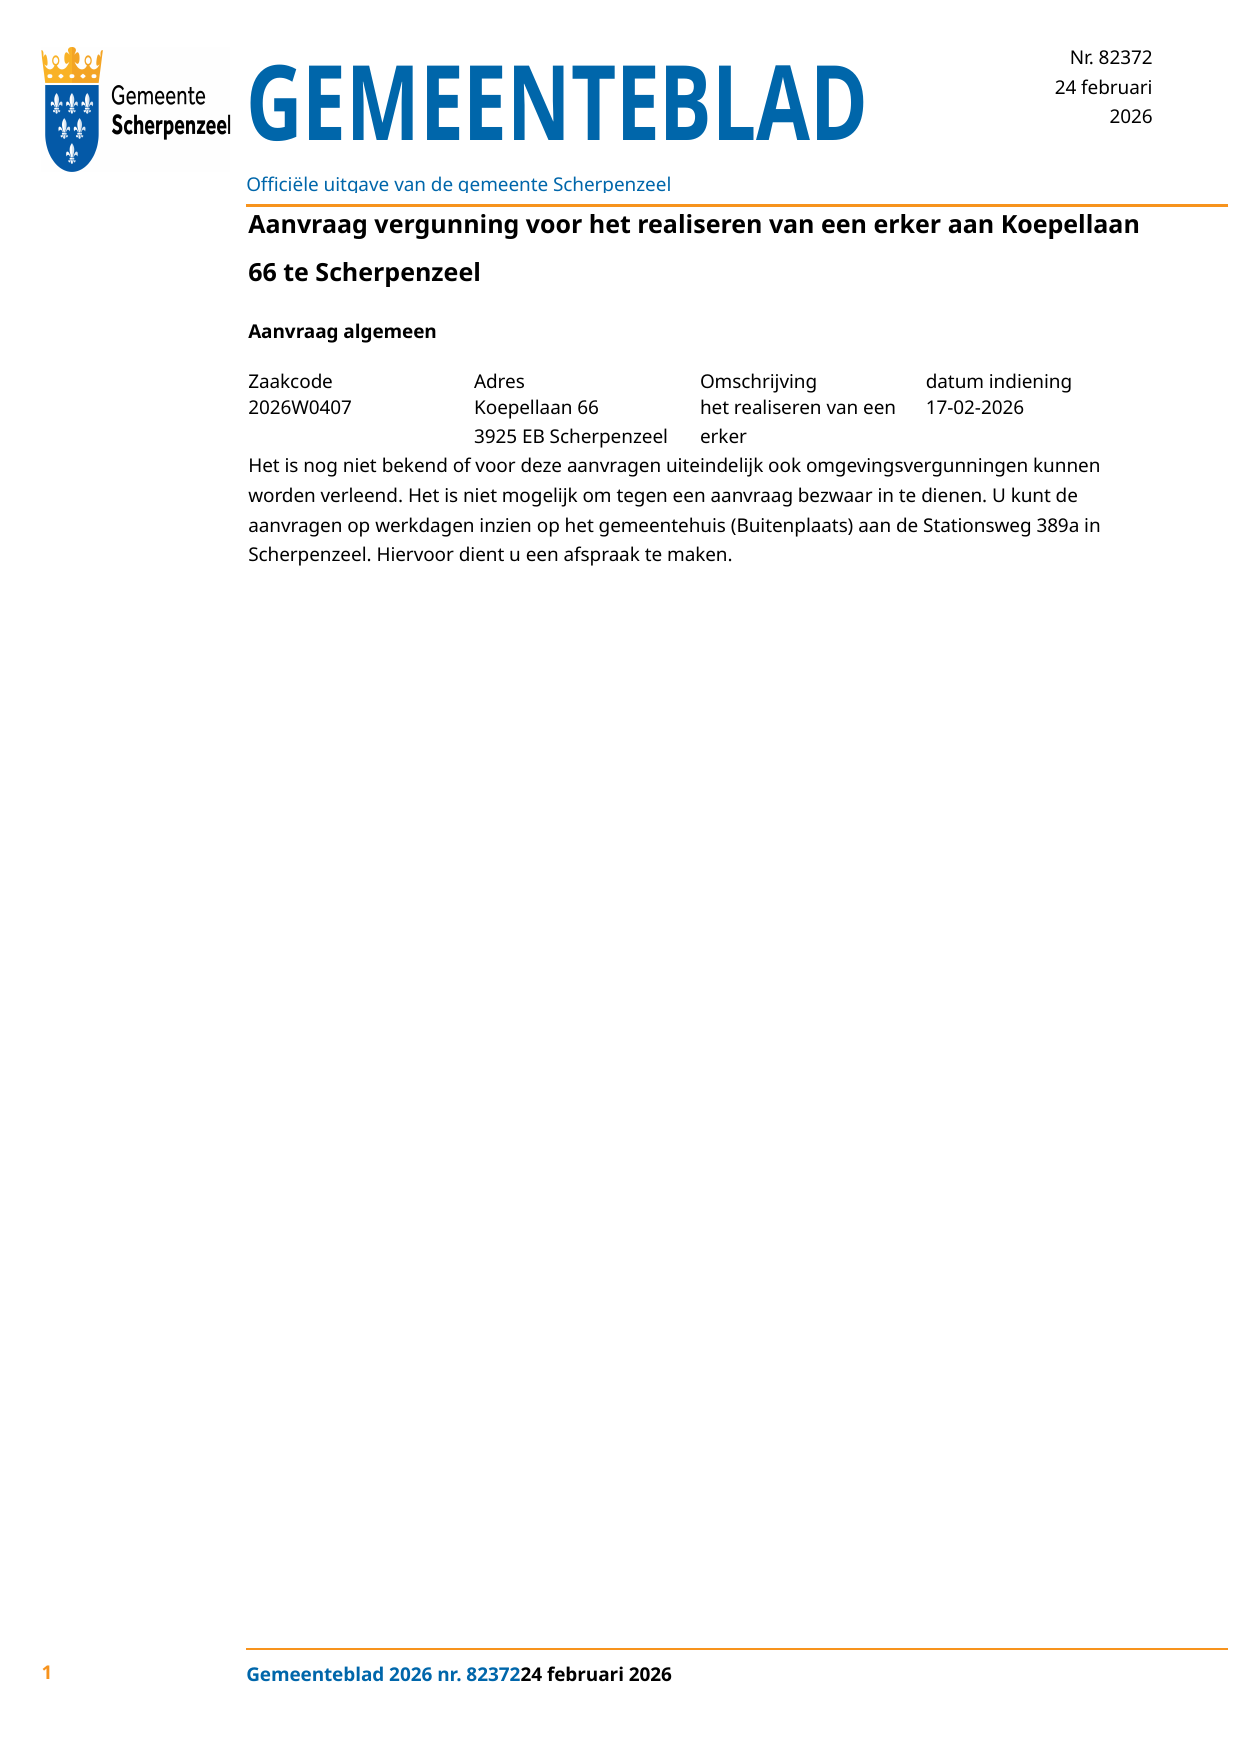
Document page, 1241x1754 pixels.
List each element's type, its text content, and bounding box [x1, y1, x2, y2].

text Aanvraag algemeen [248, 318, 1152, 344]
table_header Adres [474, 369, 700, 394]
text Het is nog niet bekend of voor deze aanvragen uiteindelijk ook omgevingsvergunningen kunnen worden verleend. Het is niet mogelijk om tegen een aanvraag bezwaar in te dienen. U kunt de aanvragen op werkdagen inzien op het gemeentehuis (Buitenplaats) aan de Stationsweg 389a in Scherpenzeel. Hiervoor dient u een afspraak te maken. [248, 453, 1152, 567]
table_cell 17-02-2026 [926, 394, 1152, 449]
picture [41, 47, 231, 172]
table_cell het realiseren van een erker [700, 394, 926, 449]
table_header datum indiening [926, 369, 1152, 394]
table_cell 2026W0407 [248, 394, 474, 449]
table_header Omschrijving [700, 369, 926, 394]
table_cell Koepellaan 66 3925 EB Scherpenzeel [474, 394, 700, 449]
table_header Zaakcode [248, 369, 474, 394]
text Aanvraag vergunning voor het realiseren van een erker aan Koepellaan 66 te Scherpenzeel [248, 207, 1152, 288]
